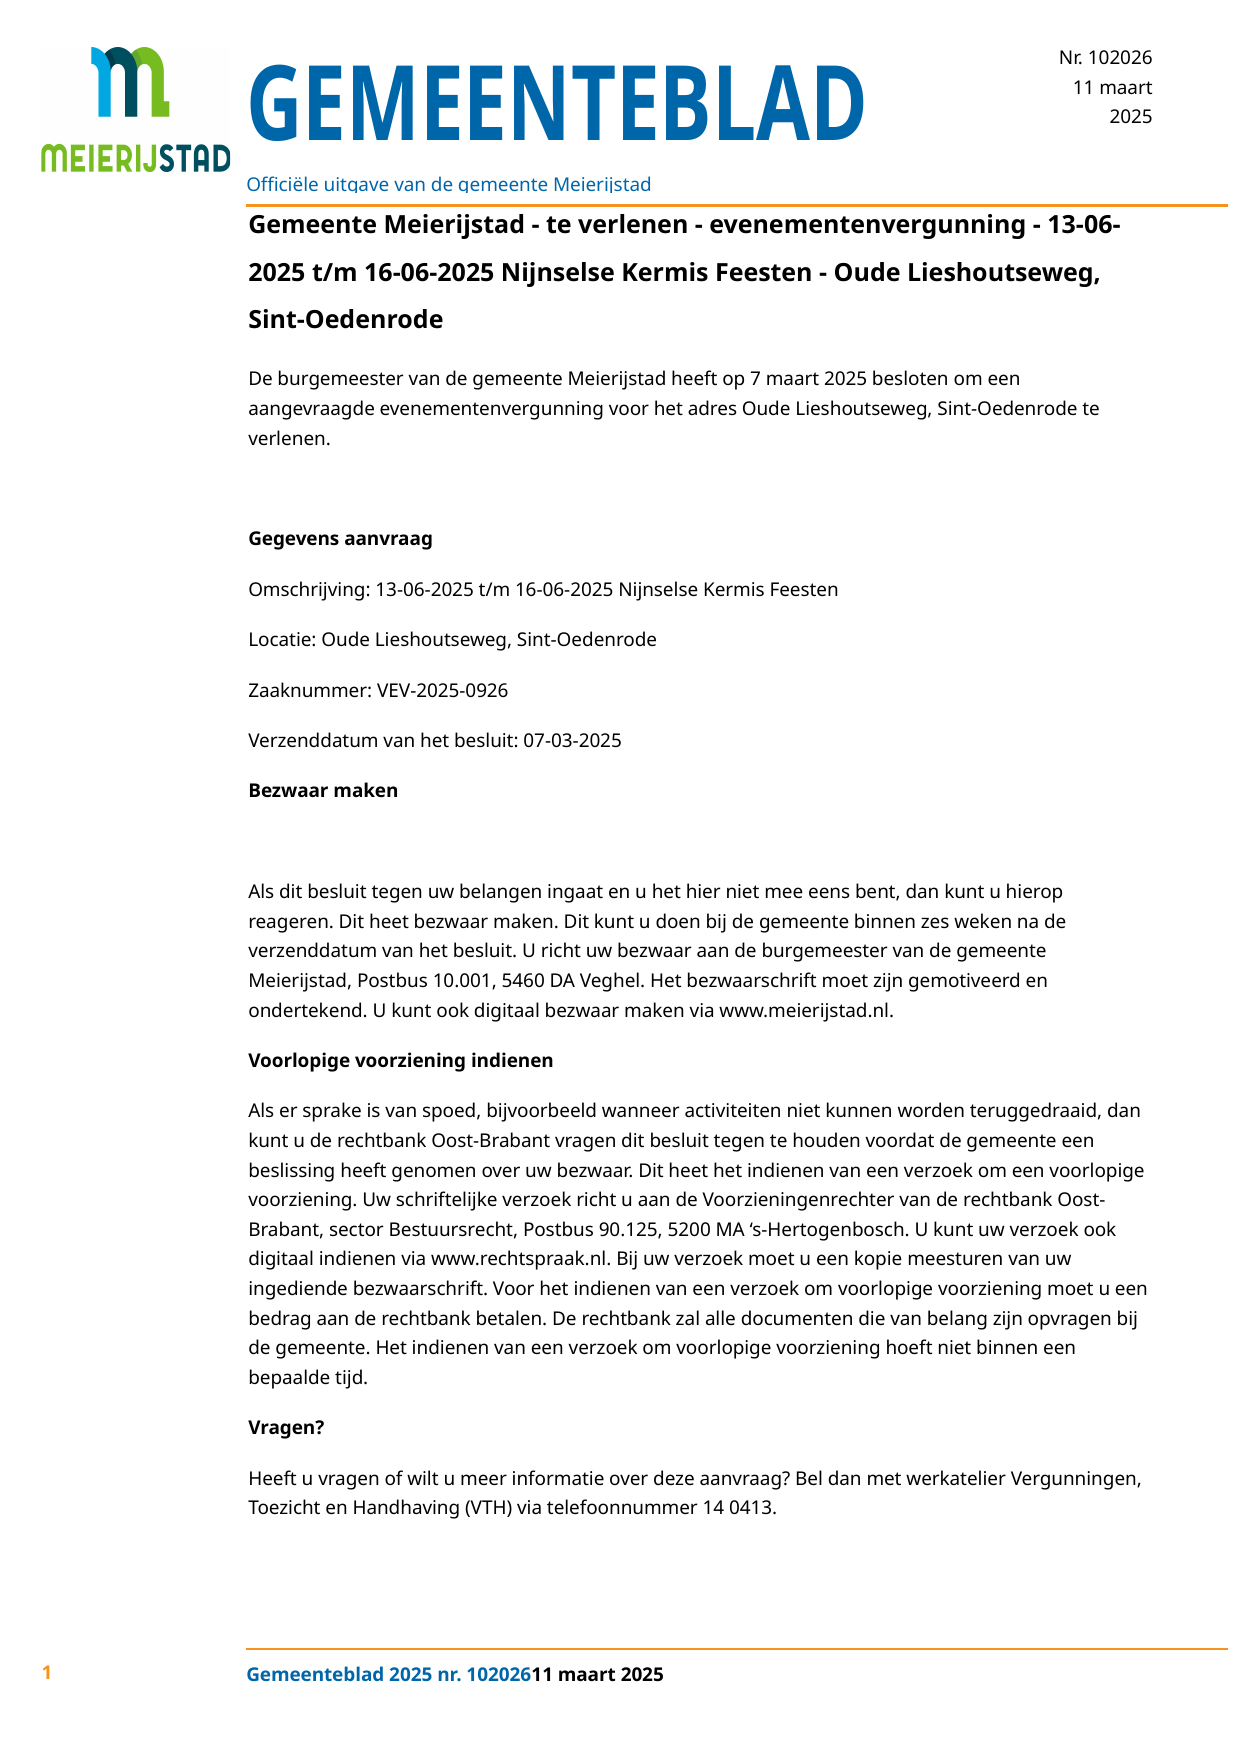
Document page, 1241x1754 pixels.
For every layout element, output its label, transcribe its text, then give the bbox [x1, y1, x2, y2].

text Bezwaar maken [248, 778, 1152, 803]
text Zaaknummer: VEV-2025-0926 [248, 677, 1152, 702]
text Heeft u vragen of wilt u meer informatie over deze aanvraag? Bel dan met werkatelier Vergunningen, Toezicht en Handhaving (VTH) via telefoonnummer 14 0413. [248, 1465, 1152, 1520]
text Als dit besluit tegen uw belangen ingaat en u het hier niet mee eens bent, dan kunt u hierop reageren. Dit heet bezwaar maken. Dit kunt u doen bij de gemeente binnen zes weken na de verzenddatum van het besluit. U richt uw bezwaar aan de burgemeester van de gemeente Meierijstad, Postbus 10.001, 5460 DA Veghel. Het bezwaarschrift moet zijn gemotiveerd en ondertekend. U kunt ook digitaal bezwaar maken via www.meierijstad.nl. [248, 878, 1152, 1022]
text Als er sprake is van spoed, bijvoorbeeld wanneer activiteiten niet kunnen worden teruggedraaid, dan kunt u de rechtbank Oost-Brabant vragen dit besluit tegen te houden voordat de gemeente een beslissing heeft genomen over uw bezwaar. Dit heet het indienen van een verzoek om een voorlopige voorziening. Uw schriftelijke verzoek richt u aan de Voorzieningenrechter van de rechtbank Oost-Brabant, sector Bestuursrecht, Postbus 90.125, 5200 MA ‘s-Hertogenbosch. U kunt uw verzoek ook digitaal indienen via www.rechtspraak.nl. Bij uw verzoek moet u een kopie meesturen van uw ingediende bezwaarschrift. Voor het indienen van een verzoek om voorlopige voorziening moet u een bedrag aan de rechtbank betalen. De rechtbank zal alle documenten die van belang zijn opvragen bij de gemeente. Het indienen van een verzoek om voorlopige voorziening hoeft niet binnen een bepaalde tijd. [248, 1098, 1152, 1389]
text Gegevens aanvraag [248, 526, 1152, 551]
text Vragen? [248, 1414, 1152, 1440]
text Verzenddatum van het besluit: 07-03-2025 [248, 727, 1152, 753]
text Voorlopige voorziening indienen [248, 1047, 1152, 1073]
text De burgemeester van de gemeente Meierijstad heeft op 7 maart 2025 besloten om een aangevraagde evenementenvergunning voor het adres Oude Lieshoutseweg, Sint-Oedenrode te verlenen. [248, 366, 1152, 450]
picture [41, 47, 231, 172]
text Gemeente Meierijstad - te verlenen - evenementenvergunning - 13-06-2025 t/m 16-06-2025 Nijnselse Kermis Feesten - Oude Lieshoutseweg, Sint-Oedenrode [248, 207, 1152, 336]
text Locatie: Oude Lieshoutseweg, Sint-Oedenrode [248, 626, 1152, 652]
text Omschrijving: 13-06-2025 t/m 16-06-2025 Nijnselse Kermis Feesten [248, 576, 1152, 602]
